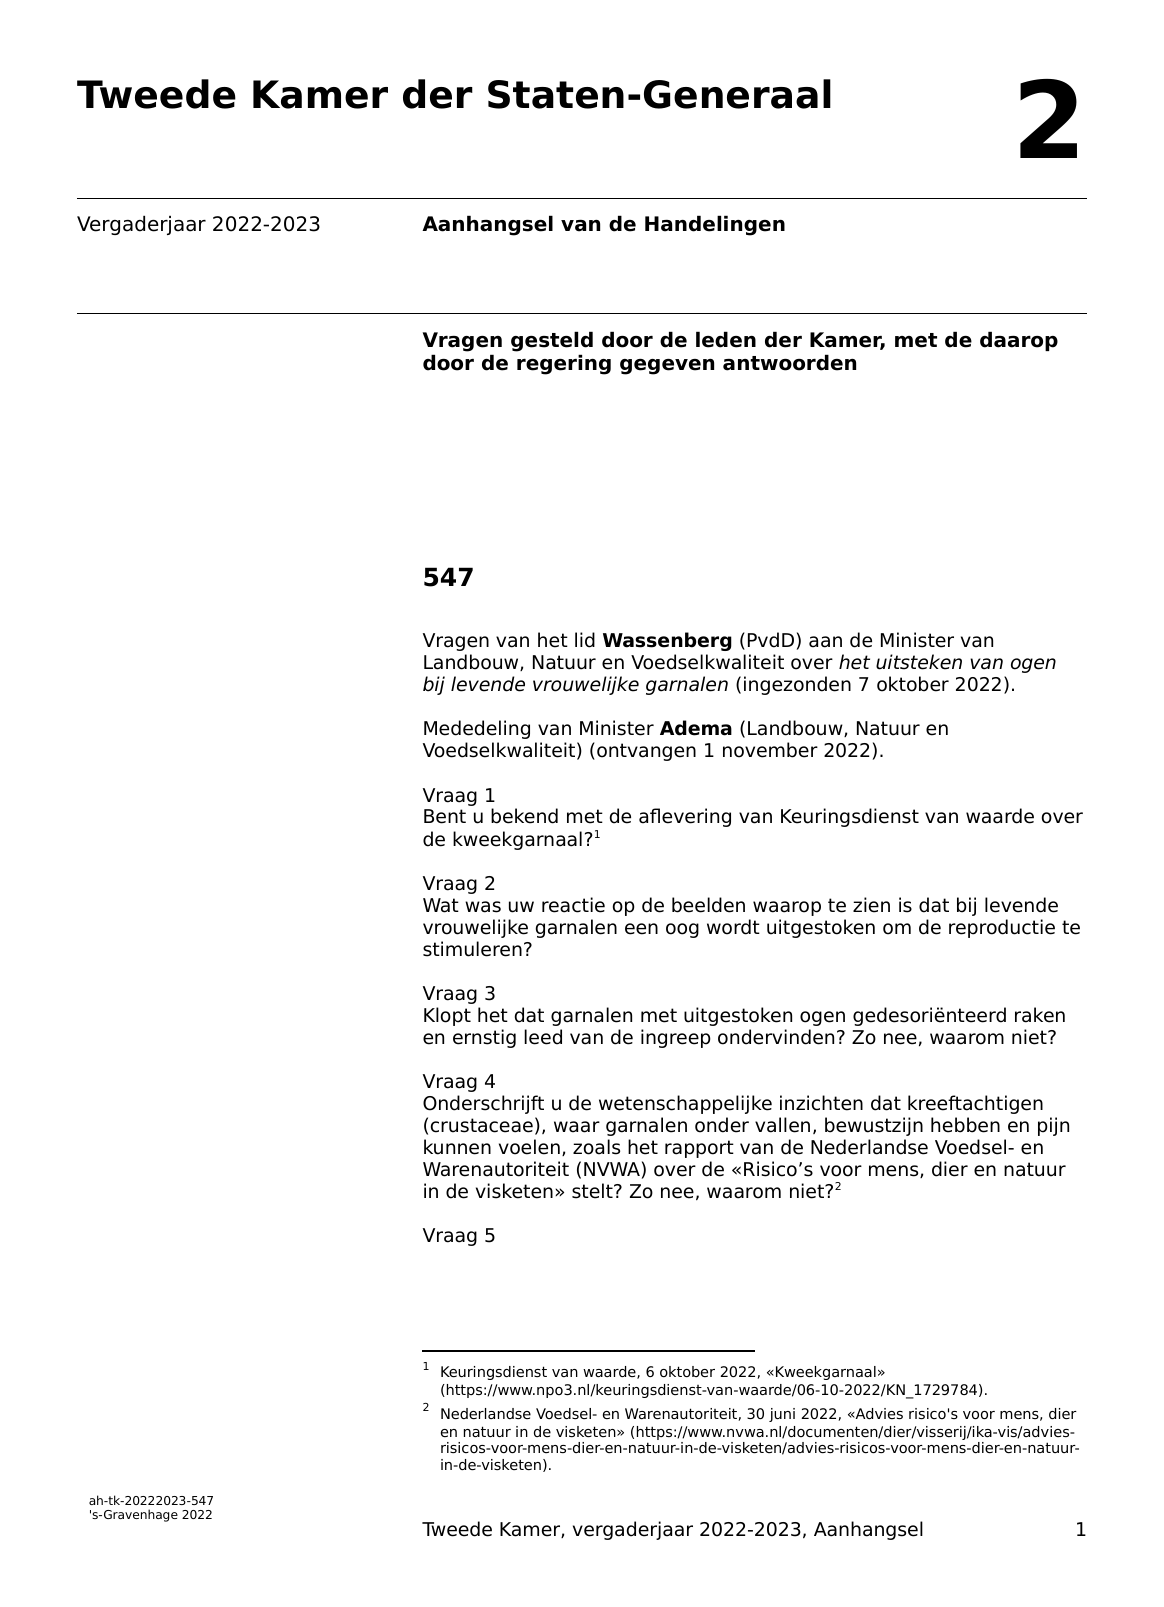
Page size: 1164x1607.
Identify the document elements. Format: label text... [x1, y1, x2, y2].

table_cell [77, 314, 422, 375]
text Vraag 4 [422, 1071, 1087, 1093]
text Keuringsdienst van waarde, 6 oktober 2022, «Kweekgarnaal» (https://www.npo3.nl/keuringsdienst-van-waarde/06-10-2022/KN_1729784). [422, 1360, 1087, 1399]
text Klopt het dat garnalen met uitgestoken ogen gedesoriënteerd raken en ernstig leed van de ingreep ondervinden? Zo nee, waarom niet? [422, 1005, 1087, 1049]
table_cell Vergaderjaar 2022-2023 [77, 199, 422, 313]
text Vraag 2 [422, 873, 1087, 894]
text Onderschrijft u de wetenschappelijke inzichten dat kreeftachtigen (crustaceae), waar garnalen onder vallen, bewustzijn hebben en pijn kunnen voelen, zoals het rapport van de Nederlandse Voedsel- en Warenautoriteit (NVWA) over de «Risico’s voor mens, dier en natuur in de visketen» stelt? Zo nee, waarom niet? [422, 1093, 1087, 1203]
text 's-Gravenhage 2022 [88, 1508, 323, 1522]
text Nederlandse Voedsel- en Warenautoriteit, 30 juni 2022, «Advies risico's voor mens, dier en natuur in de visketen» (https://www.nvwa.nl/documenten/dier/visserij/ika-vis/advies-risicos-voor-mens-dier-en-natuur-in-de-visketen/advies-risicos-voor-mens-dier-en-natuur-in-de-visketen). [422, 1402, 1087, 1474]
table_cell Vragen gesteld door de leden der Kamer, met de daarop door de regering gegeven antwoorden [422, 314, 1087, 375]
text Mededeling van Minister Adema (Landbouw, Natuur en Voedselkwaliteit) (ontvangen 1 november 2022). [422, 718, 1087, 762]
text ah-tk-20222023-547 [88, 1494, 323, 1508]
text Vraag 5 [422, 1225, 1087, 1247]
text Bent u bekend met de aflevering van Keuringsdienst van waarde over de kweekgarnaal? [422, 806, 1087, 850]
text Vragen van het lid Wassenberg (PvdD) aan de Minister van Landbouw, Natuur en Voedselkwaliteit over het uitsteken van ogen bij levende vrouwelijke garnalen (ingezonden 7 oktober 2022). [422, 630, 1087, 696]
text 547 [422, 563, 1087, 592]
table_header Tweede Kamer der Staten-Generaal [77, 59, 886, 198]
text Vraag 3 [422, 983, 1087, 1005]
text Wat was uw reactie op de beelden waarop te zien is dat bij levende vrouwelijke garnalen een oog wordt uitgestoken om de reproductie te stimuleren? [422, 894, 1087, 961]
table_header 2 [886, 59, 1087, 198]
text Vraag 1 [422, 784, 1087, 806]
table_cell Aanhangsel van de Handelingen [422, 199, 1087, 313]
